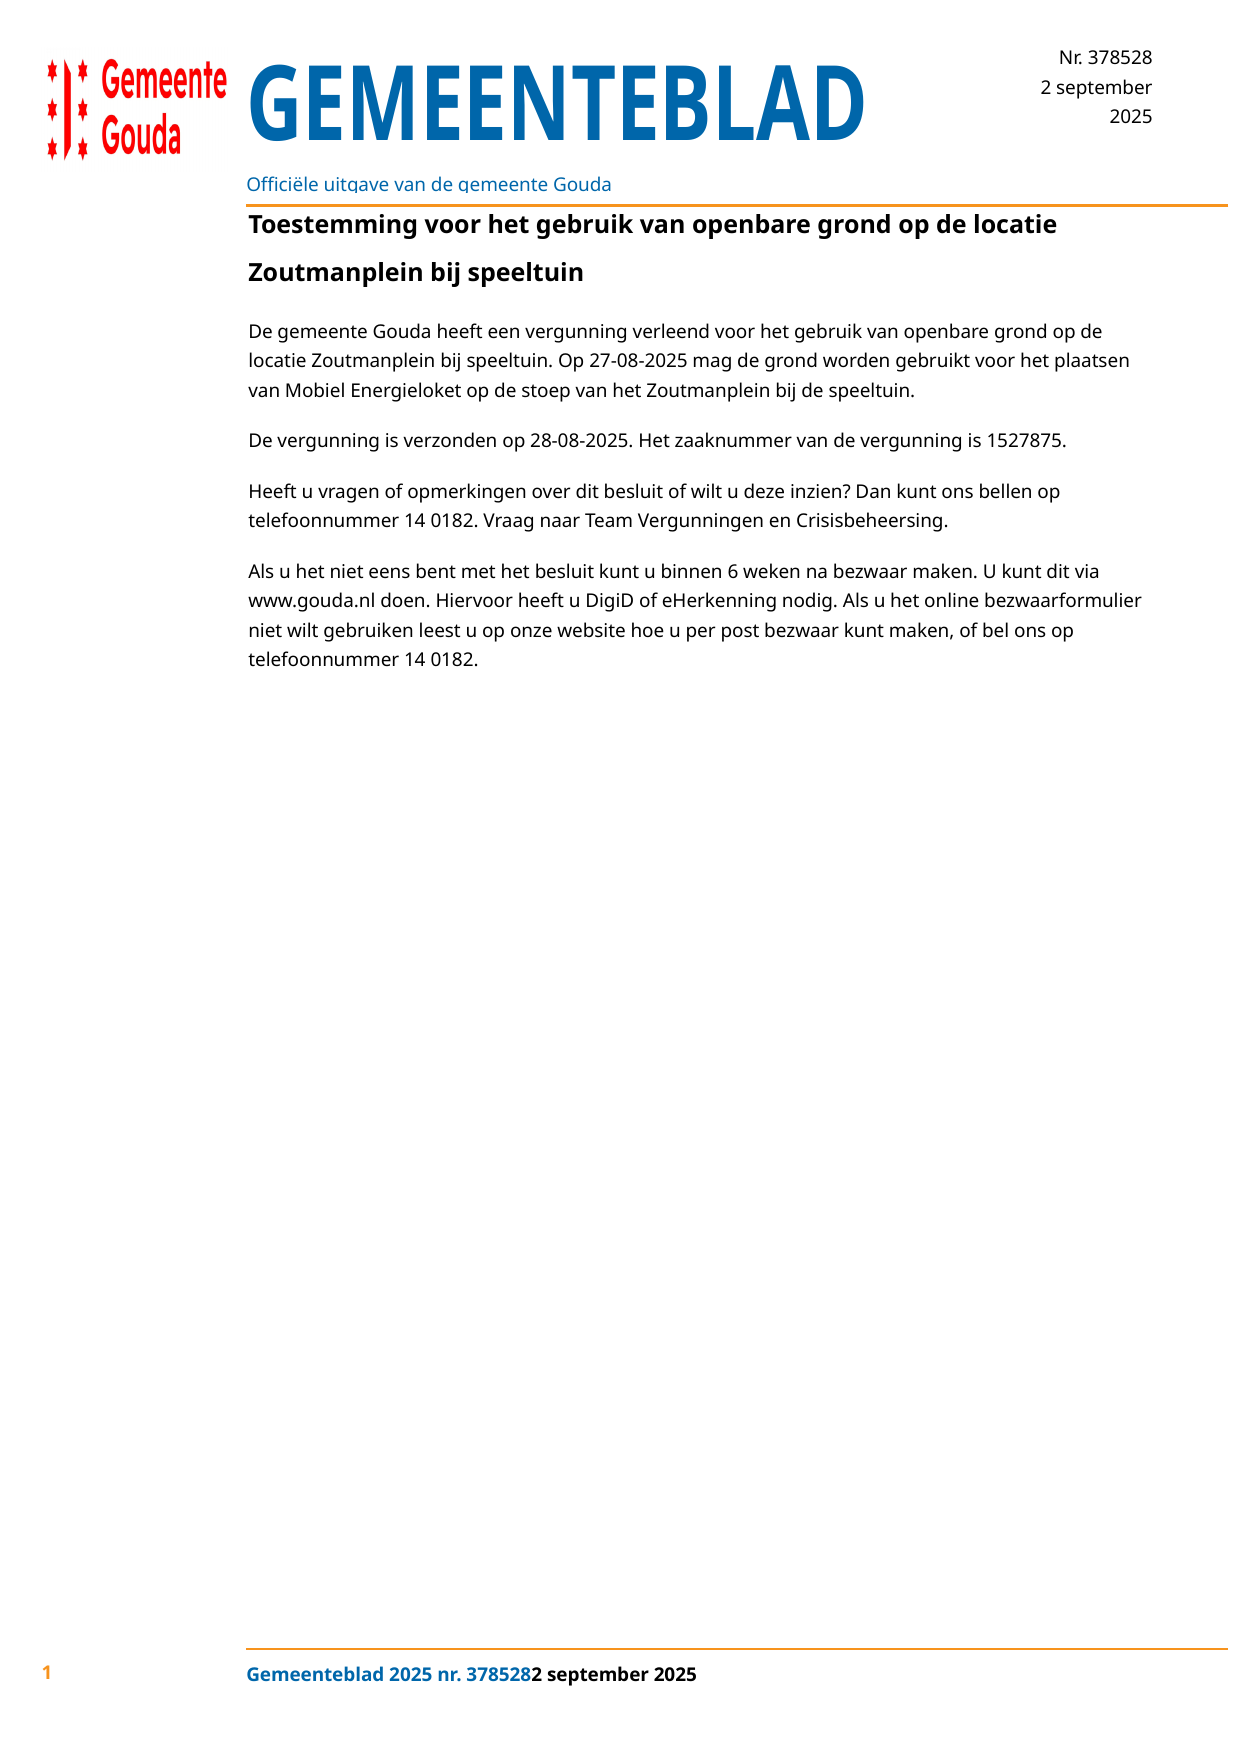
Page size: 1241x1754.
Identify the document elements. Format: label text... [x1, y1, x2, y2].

text De vergunning is verzonden op 28-08-2025. Het zaaknummer van de vergunning is 1527875. [248, 427, 1152, 453]
text Heeft u vragen of opmerkingen over dit besluit of wilt u deze inzien? Dan kunt ons bellen op telefoonnummer 14 0182. Vraag naar Team Vergunningen en Crisisbeheersing. [248, 478, 1152, 533]
text Als u het niet eens bent met het besluit kunt u binnen 6 weken na bezwaar maken. U kunt dit via www.gouda.nl doen. Hiervoor heeft u DigiD of eHerkenning nodig. Als u het online bezwaarformulier niet wilt gebruiken leest u op onze website hoe u per post bezwaar kunt maken, of bel ons op telefoonnummer 14 0182. [248, 558, 1152, 672]
text De gemeente Gouda heeft een vergunning verleend voor het gebruik van openbare grond op de locatie Zoutmanplein bij speeltuin. Op 27-08-2025 mag de grond worden gebruikt voor het plaatsen van Mobiel Energieloket op de stoep van het Zoutmanplein bij de speeltuin. [248, 318, 1152, 403]
picture [41, 47, 231, 172]
text Toestemming voor het gebruik van openbare grond op de locatie Zoutmanplein bij speeltuin [248, 207, 1152, 288]
